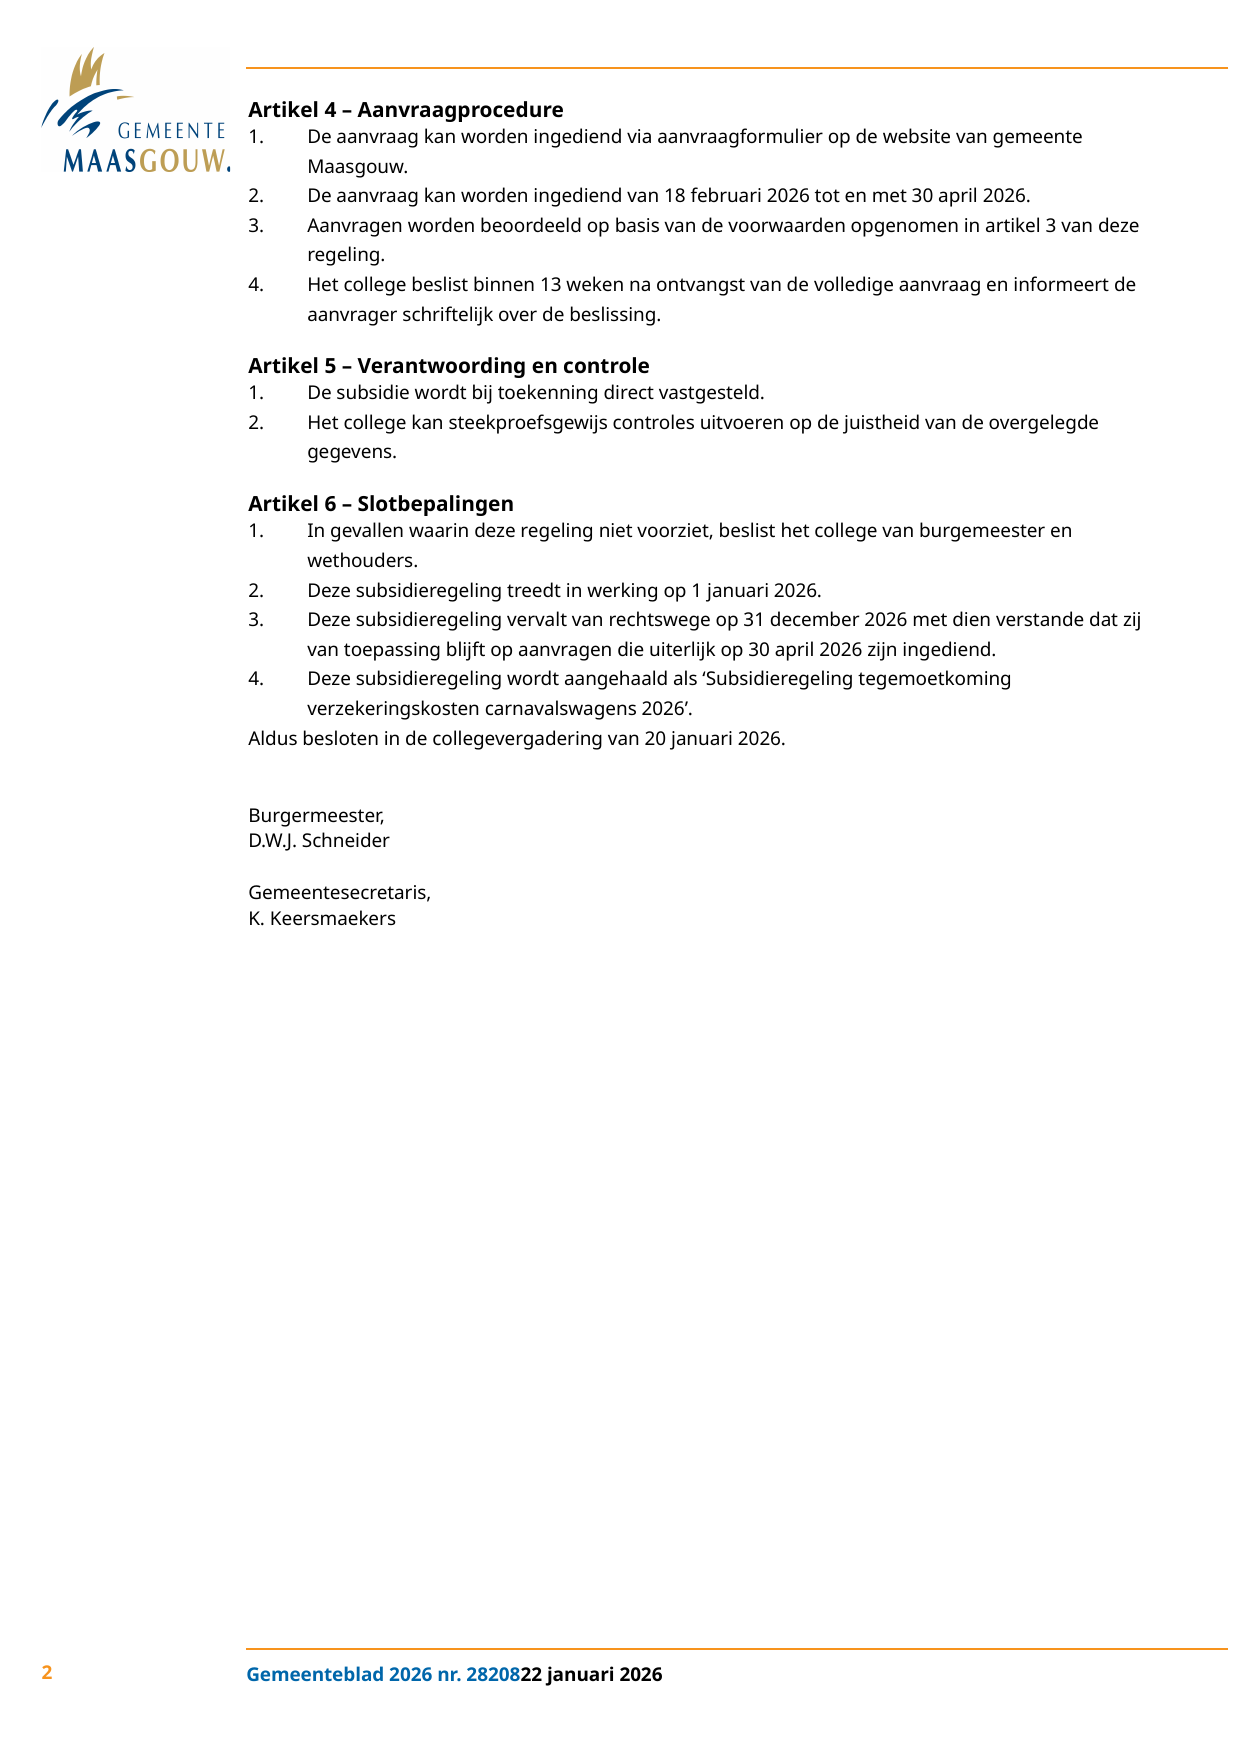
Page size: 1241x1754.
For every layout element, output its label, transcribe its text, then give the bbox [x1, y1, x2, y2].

list Deze subsidieregeling wordt aangehaald als ‘Subsidieregeling tegemoetkoming verzekeringskosten carnavalswagens 2026’. [248, 666, 1152, 721]
picture [41, 47, 231, 172]
list Deze subsidieregeling treedt in werking op 1 januari 2026. [248, 577, 1152, 602]
list In gevallen waarin deze regeling niet voorziet, beslist het college van burgemeester en wethouders. [248, 518, 1152, 573]
text Artikel 4 – Aanvraagprocedure [248, 95, 1152, 123]
list De subsidie wordt bij toekenning direct vastgesteld. [248, 379, 1152, 405]
text Artikel 5 – Verantwoording en controle [248, 351, 1152, 379]
list De aanvraag kan worden ingediend van 18 februari 2026 tot en met 30 april 2026. [248, 182, 1152, 208]
text Gemeentesecretaris, [248, 879, 1152, 905]
list Deze subsidieregeling vervalt van rechtswege op 31 december 2026 met dien verstande dat zij van toepassing blijft op aanvragen die uiterlijk op 30 april 2026 zijn ingediend. [248, 606, 1152, 662]
text Aldus besloten in de collegevergadering van 20 januari 2026. [248, 725, 1152, 750]
text D.W.J. Schneider [248, 828, 1152, 853]
text Artikel 6 – Slotbepalingen [248, 489, 1152, 518]
text Burgermeester, [248, 802, 1152, 828]
list Aanvragen worden beoordeeld op basis van de voorwaarden opgenomen in artikel 3 van deze regeling. [248, 212, 1152, 267]
list De aanvraag kan worden ingediend via aanvraagformulier op de website van gemeente Maasgouw. [248, 123, 1152, 178]
list Het college beslist binnen 13 weken na ontvangst van de volledige aanvraag en informeert de aanvrager schriftelijk over de beslissing. [248, 271, 1152, 326]
text K. Keersmaekers [248, 905, 1152, 931]
list Het college kan steekproefsgewijs controles uitvoeren op de juistheid van de overgelegde gegevens. [248, 409, 1152, 464]
